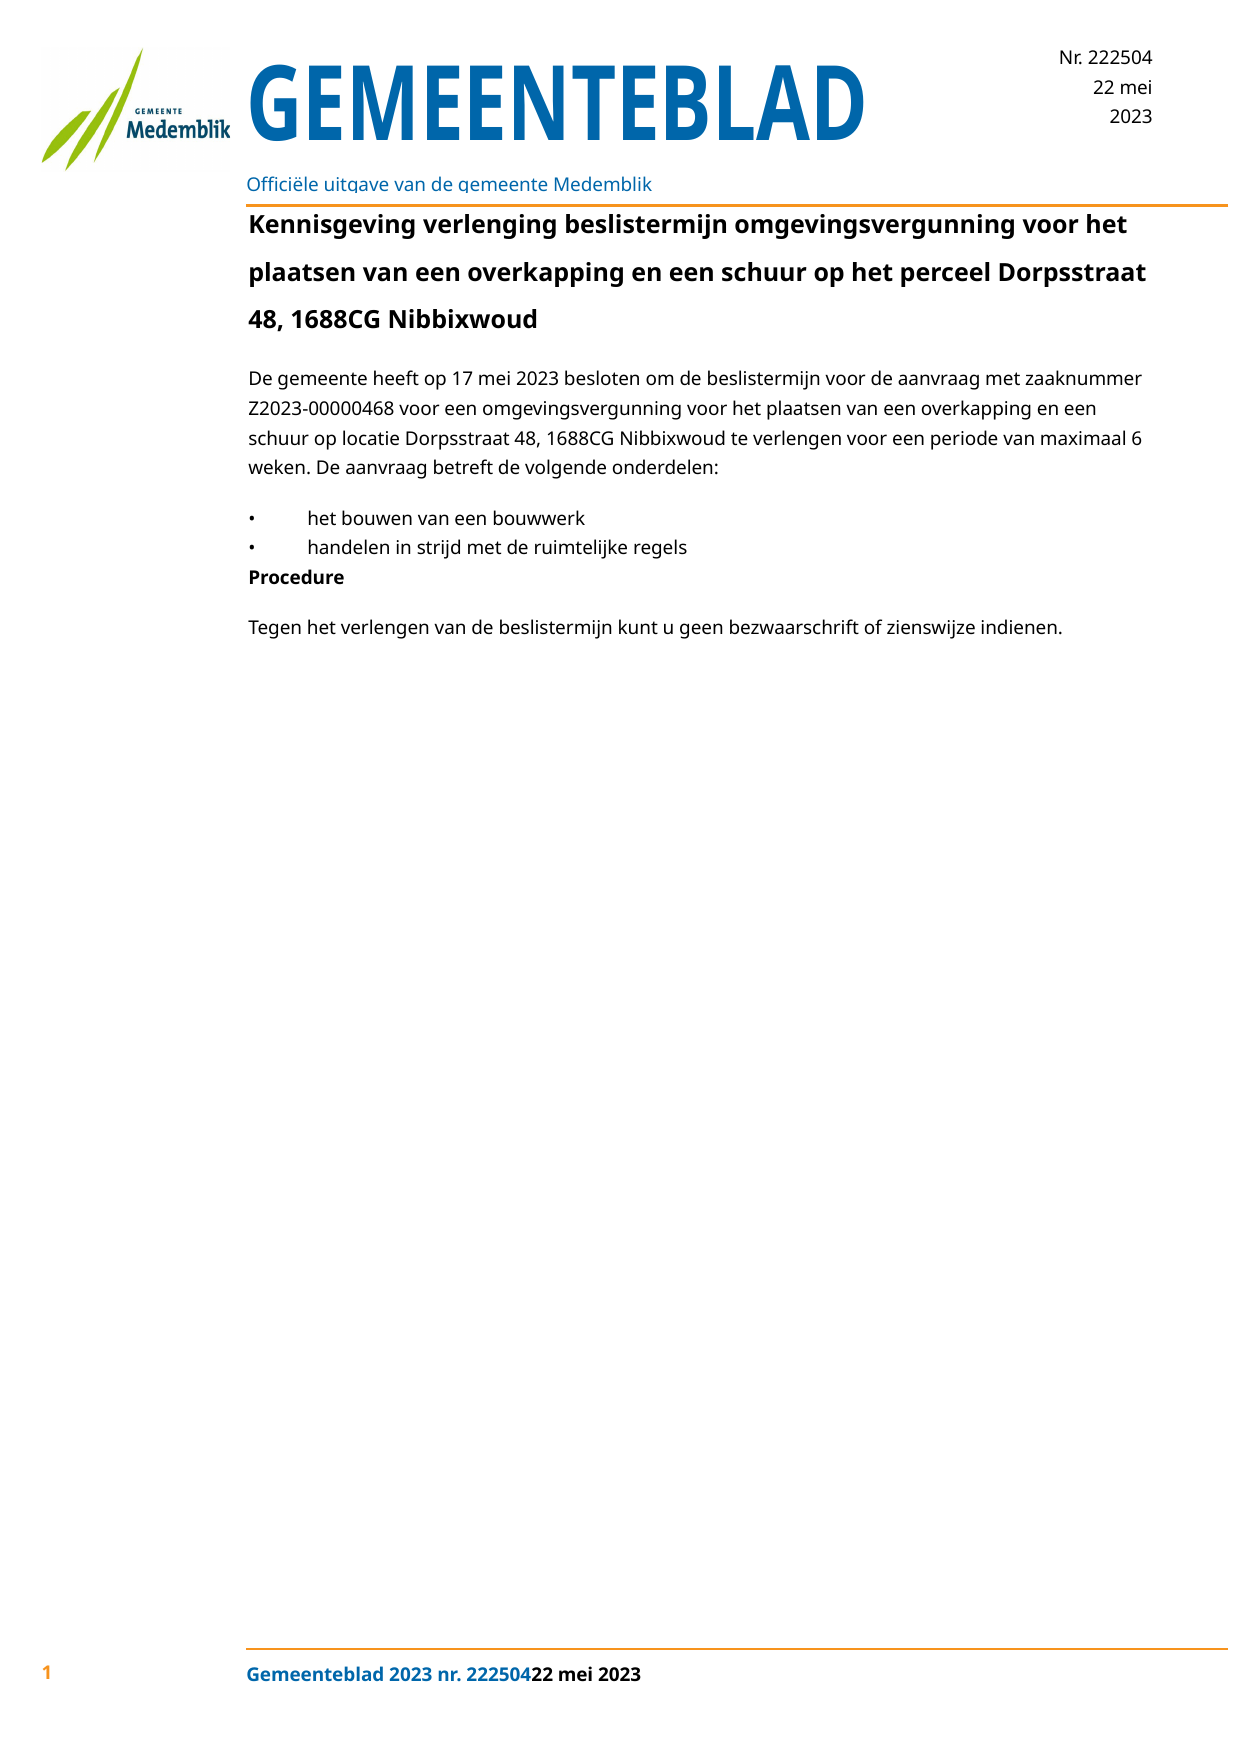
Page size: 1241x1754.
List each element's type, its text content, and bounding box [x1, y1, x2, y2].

text Procedure [248, 564, 1152, 589]
picture [41, 47, 231, 172]
text Tegen het verlengen van de beslistermijn kunt u geen bezwaarschrift of zienswijze indienen. [248, 614, 1152, 640]
list het bouwen van een bouwwerk [248, 505, 1152, 530]
list handelen in strijd met de ruimtelijke regels [248, 534, 1152, 560]
text De gemeente heeft op 17 mei 2023 besloten om de beslistermijn voor de aanvraag met zaaknummer Z2023-00000468 voor een omgevingsvergunning voor het plaatsen van een overkapping en een schuur op locatie Dorpsstraat 48, 1688CG Nibbixwoud te verlengen voor een periode van maximaal 6 weken. De aanvraag betreft de volgende onderdelen: [248, 366, 1152, 480]
text Kennisgeving verlenging beslistermijn omgevingsvergunning voor het plaatsen van een overkapping en een schuur op het perceel Dorpsstraat 48, 1688CG Nibbixwoud [248, 207, 1152, 336]
